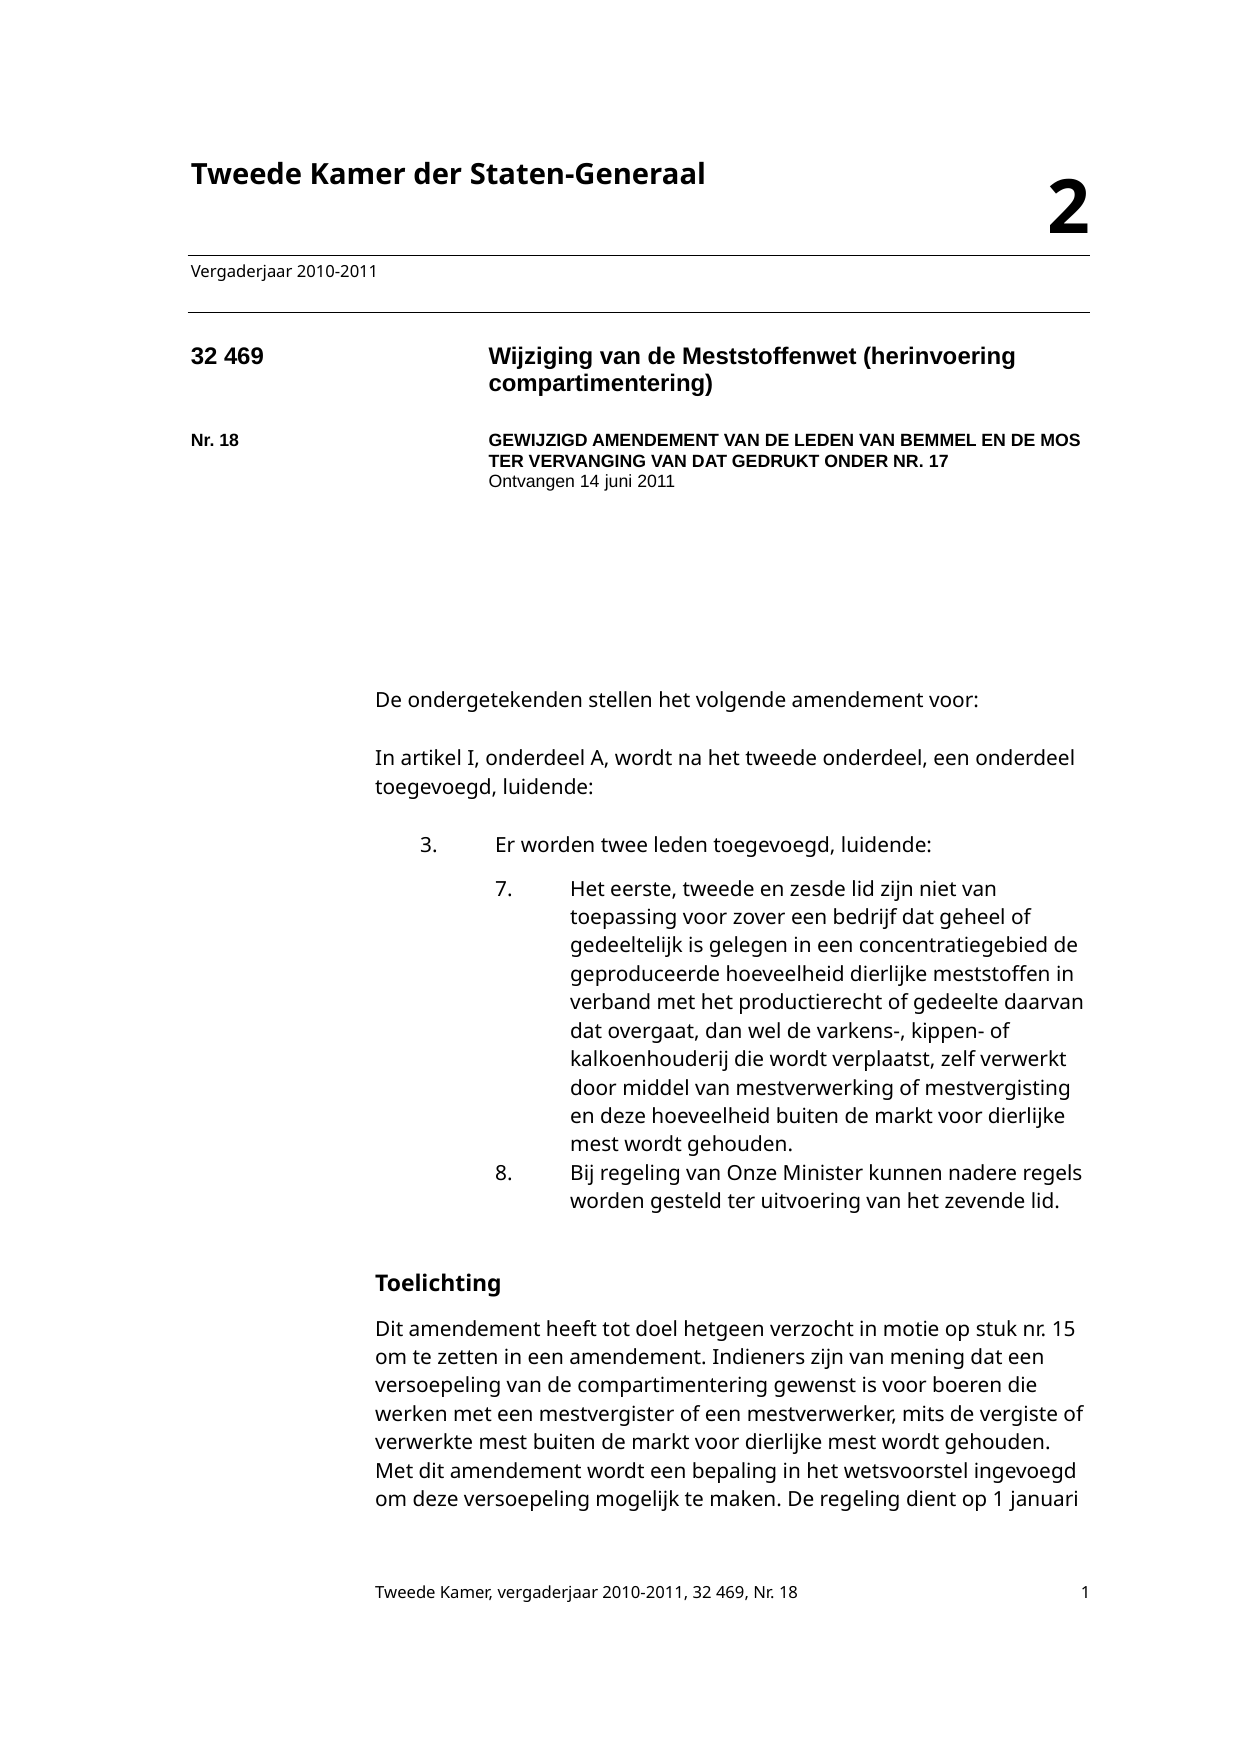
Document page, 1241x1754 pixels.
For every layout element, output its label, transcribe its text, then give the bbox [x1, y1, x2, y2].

table_cell [485, 256, 1090, 312]
subtitle Toelichting [375, 1267, 1090, 1299]
table_cell 32 469 [188, 339, 485, 427]
table_cell [188, 313, 485, 339]
text In artikel I, onderdeel A, wordt na het tweede onderdeel, een onderdeel toegevoegd, luidende: [375, 743, 1090, 800]
text De ondergetekenden stellen het volgende amendement voor: [375, 685, 1090, 713]
list Het eerste, tweede en zesde lid zijn niet van toepassing voor zover een bedrijf dat geheel of gedeeltelijk is gelegen in een concentratiegebied de geproduceerde hoeveelheid dierlijke meststoffen in verband met het productierecht of gedeelte daarvan dat overgaat, dan wel de varkens-, kippen- of kalkoenhouderij die wordt verplaatst, zelf verwerkt door middel van mestverwerking of mestvergisting en deze hoeveelheid buiten de markt voor dierlijke mest wordt gehouden. [495, 874, 1090, 1158]
table_header 2 [910, 150, 1090, 255]
table_cell Vergaderjaar 2010-2011 [188, 256, 485, 312]
table_cell Nr. 18 [188, 427, 485, 566]
table_cell Wijziging van de Meststoffenwet (herinvoering compartimentering) [485, 339, 1090, 427]
text Dit amendement heeft tot doel hetgeen verzocht in motie op stuk nr. 15 om te zetten in een amendement. Indieners zijn van mening dat een versoepeling van de compartimentering gewenst is voor boeren die werken met een mestvergister of een mestverwerker, mits de vergiste of verwerkte mest buiten de markt voor dierlijke mest wordt gehouden. Met dit amendement wordt een bepaling in het wetsvoorstel ingevoegd om deze versoepeling mogelijk te maken. De regeling dient op 1 januari [375, 1314, 1090, 1513]
list Bij regeling van Onze Minister kunnen nadere regels worden gesteld ter uitvoering van het zevende lid. [495, 1158, 1090, 1215]
table_header Tweede Kamer der Staten-Generaal [188, 150, 909, 255]
table_cell [485, 313, 1090, 339]
list Er worden twee leden toegevoegd, luidende: [420, 830, 1090, 859]
table_cell GEWIJZIGD AMENDEMENT VAN DE LEDEN VAN BEMMEL EN DE MOS TER VERVANGING VAN DAT GEDRUKT ONDER NR. 17 Ontvangen 14 juni 2011 [485, 427, 1090, 566]
